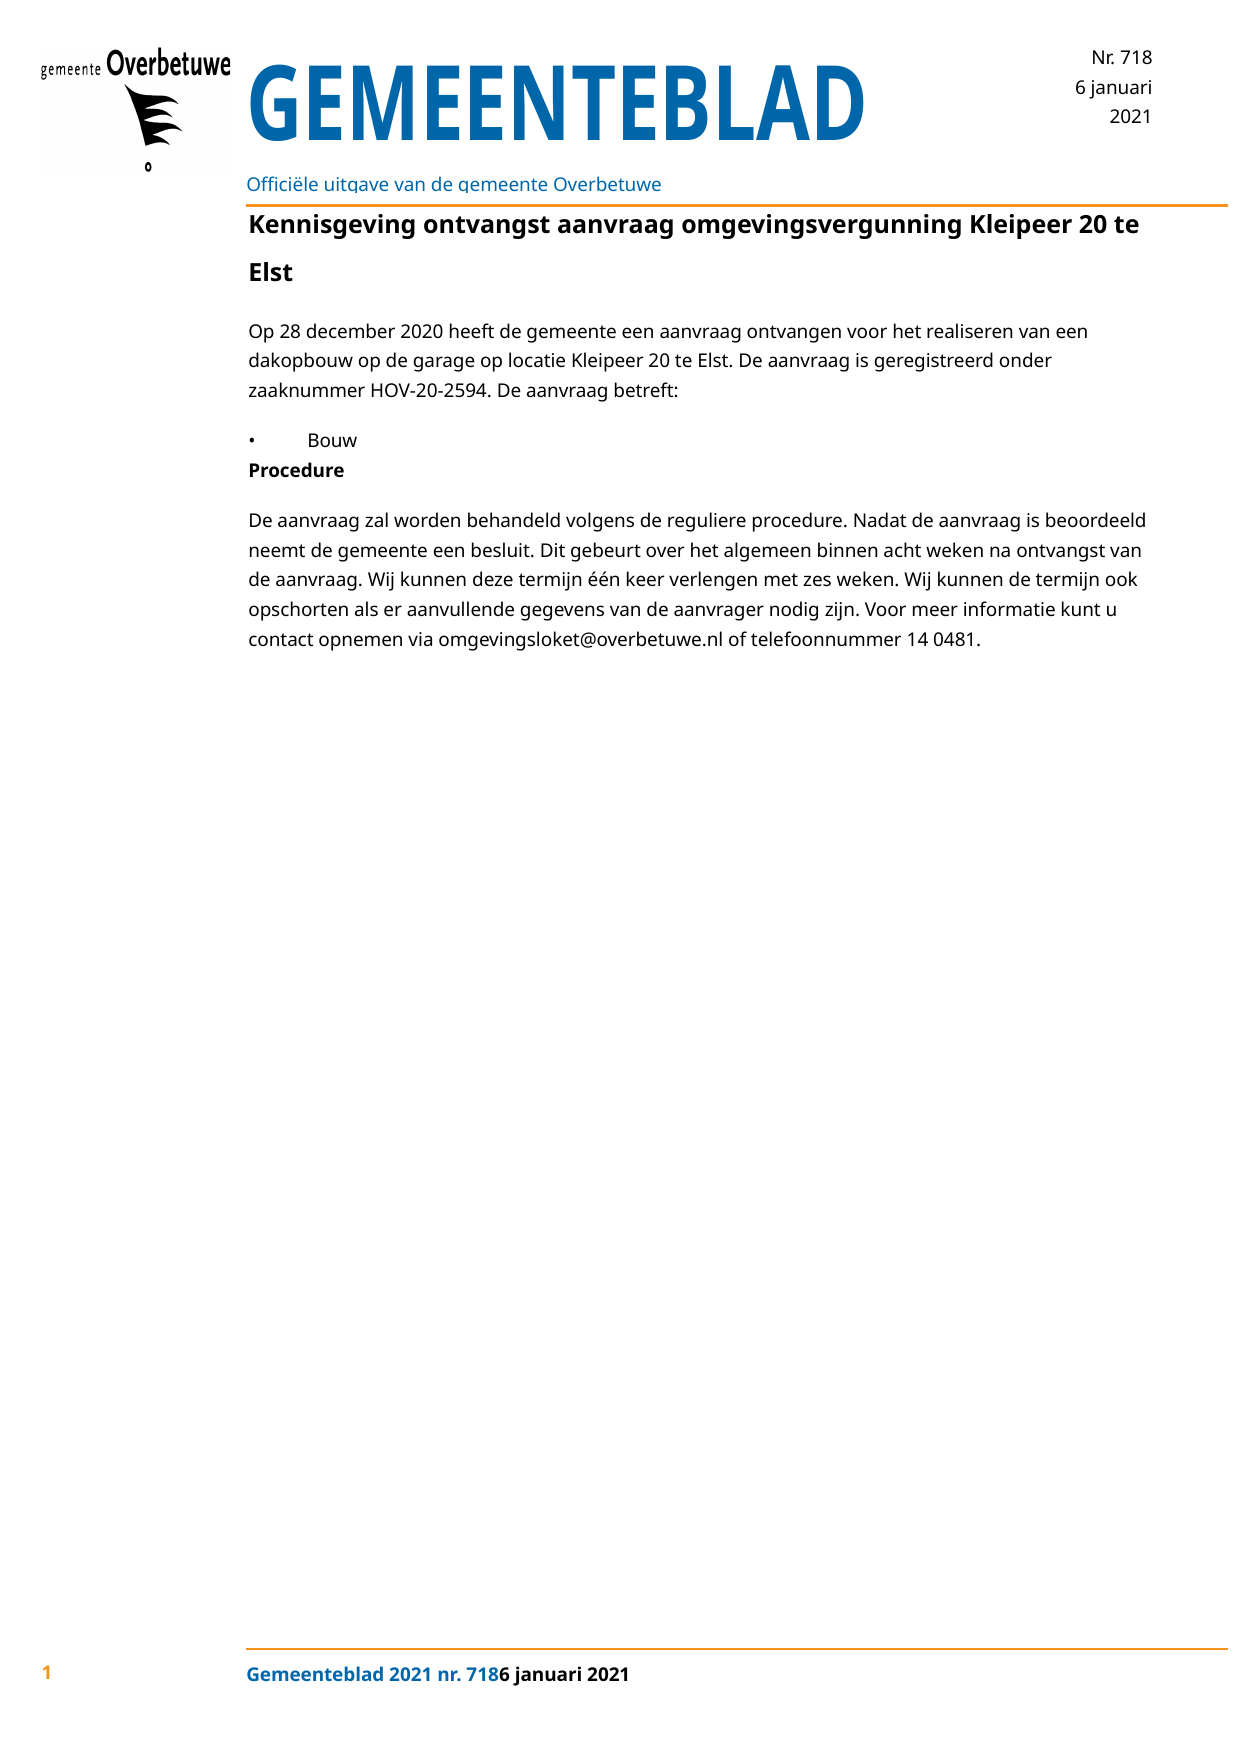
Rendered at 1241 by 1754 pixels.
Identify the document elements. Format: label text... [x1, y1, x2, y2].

picture [41, 47, 231, 172]
text De aanvraag zal worden behandeld volgens de reguliere procedure. Nadat de aanvraag is beoordeeld neemt de gemeente een besluit. Dit gebeurt over het algemeen binnen acht weken na ontvangst van de aanvraag. Wij kunnen deze termijn één keer verlengen met zes weken. Wij kunnen de termijn ook opschorten als er aanvullende gegevens van de aanvrager nodig zijn. Voor meer informatie kunt u contact opnemen via omgevingsloket@overbetuwe.nl of telefoonnummer 14 0481. [248, 507, 1152, 652]
text Op 28 december 2020 heeft de gemeente een aanvraag ontvangen voor het realiseren van een dakopbouw op de garage op locatie Kleipeer 20 te Elst. De aanvraag is geregistreerd onder zaaknummer HOV-20-2594. De aanvraag betreft: [248, 318, 1152, 403]
text Kennisgeving ontvangst aanvraag omgevingsvergunning Kleipeer 20 te Elst [248, 207, 1152, 288]
text Procedure [248, 457, 1152, 483]
list Bouw [248, 427, 1152, 453]
